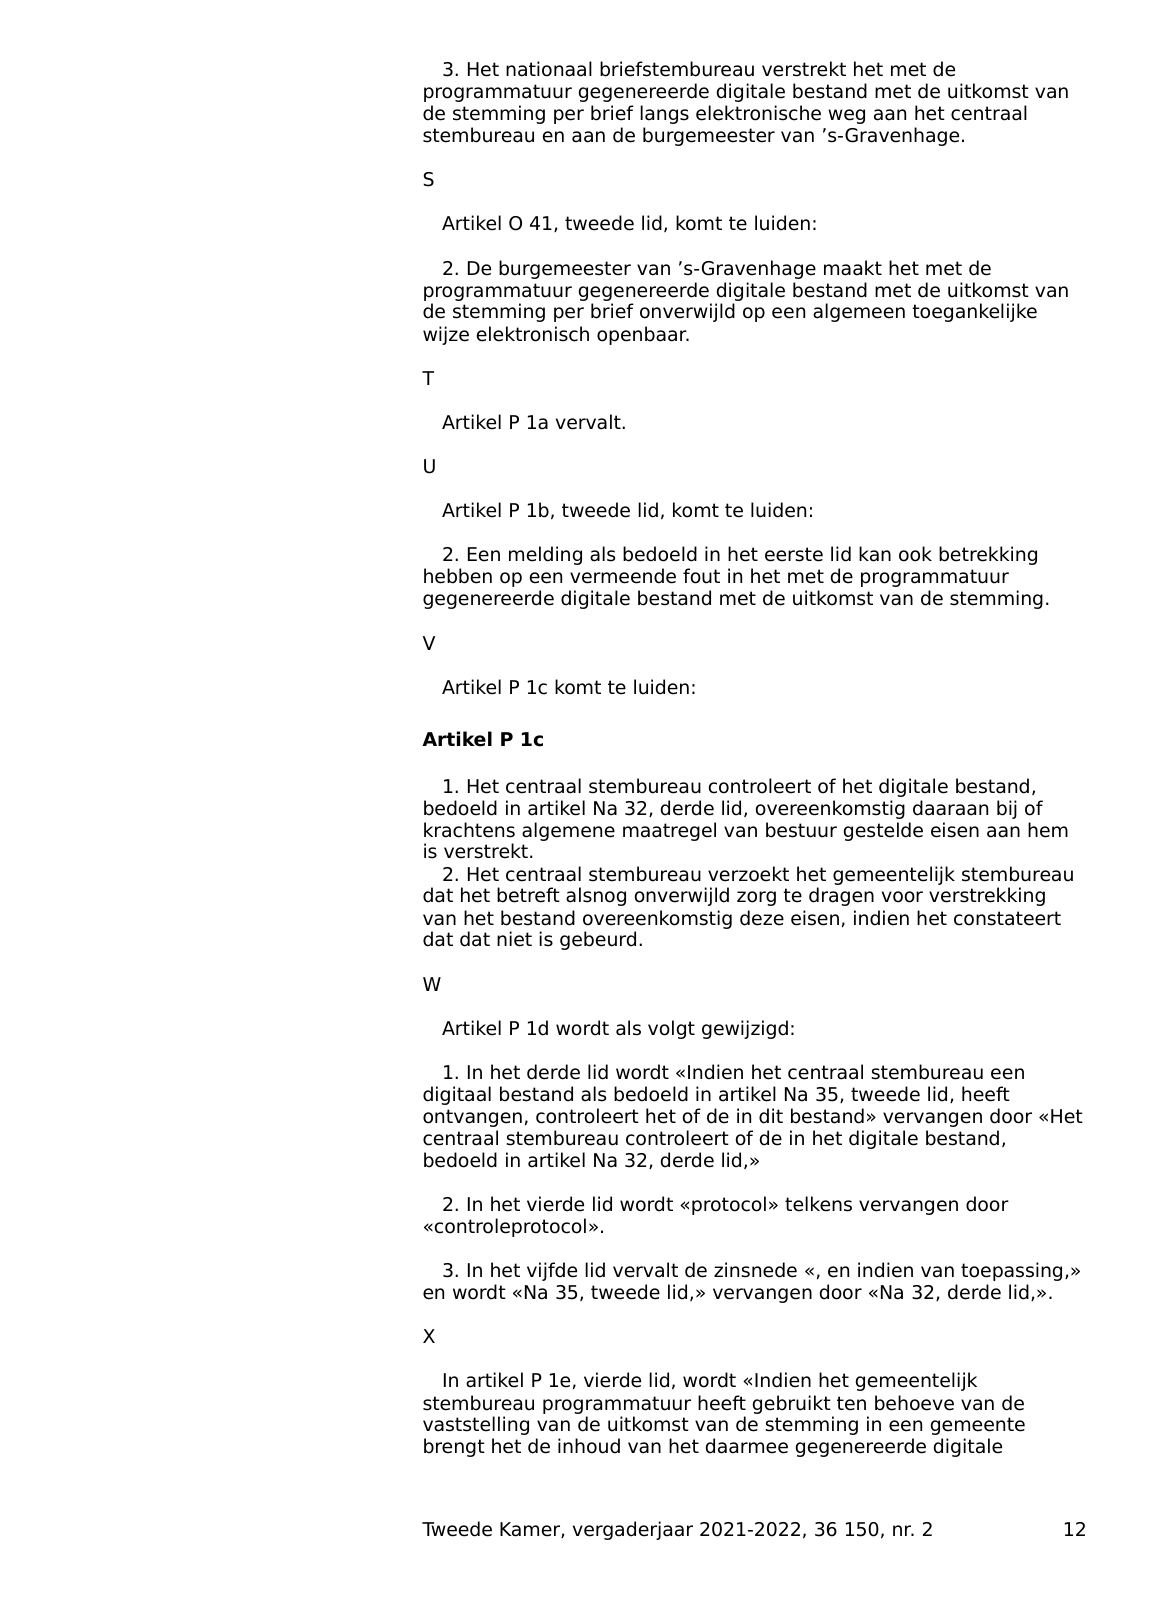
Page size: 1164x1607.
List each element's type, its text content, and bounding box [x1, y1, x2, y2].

text Artikel P 1a vervalt. [422, 412, 1087, 434]
text Artikel P 1b, tweede lid, komt te luiden: [422, 500, 1087, 522]
text Artikel O 41, tweede lid, komt te luiden: [422, 213, 1087, 235]
text 2. Het centraal stembureau verzoekt het gemeentelijk stembureau dat het betreft alsnog onverwijld zorg te dragen voor verstrekking van het bestand overeenkomstig deze eisen, indien het constateert dat dat niet is gebeurd. [422, 863, 1087, 951]
text 1. Het centraal stembureau controleert of het digitale bestand, bedoeld in artikel Na 32, derde lid, overeenkomstig daaraan bij of krachtens algemene maatregel van bestuur gestelde eisen aan hem is verstrekt. [422, 776, 1087, 863]
text 2. De burgemeester van ’s-Gravenhage maakt het met de programmatuur gegenereerde digitale bestand met de uitkomst van de stemming per brief onverwijld op een algemeen toegankelijke wijze elektronisch openbaar. [422, 257, 1087, 345]
subtitle Artikel P 1c [422, 728, 1087, 751]
text W [422, 973, 1087, 996]
text 2. Een melding als bedoeld in het eerste lid kan ook betrekking hebben op een vermeende fout in het met de programmatuur gegenereerde digitale bestand met de uitkomst van de stemming. [422, 544, 1087, 610]
text 1. In het derde lid wordt «Indien het centraal stembureau een digitaal bestand als bedoeld in artikel Na 35, tweede lid, heeft ontvangen, controleert het of de in dit bestand» vervangen door «Het centraal stembureau controleert of de in het digitale bestand, bedoeld in artikel Na 32, derde lid,» [422, 1062, 1087, 1172]
text V [422, 632, 1087, 654]
text U [422, 456, 1087, 478]
text Artikel P 1d wordt als volgt gewijzigd: [422, 1018, 1087, 1040]
text 3. In het vijfde lid vervalt de zinsnede «, en indien van toepassing,» en wordt «Na 35, tweede lid,» vervangen door «Na 32, derde lid,». [422, 1260, 1087, 1304]
text 3. Het nationaal briefstembureau verstrekt het met de programmatuur gegenereerde digitale bestand met de uitkomst van de stemming per brief langs elektronische weg aan het centraal stembureau en aan de burgemeester van ’s-Gravenhage. [422, 59, 1087, 147]
text In artikel P 1e, vierde lid, wordt «Indien het gemeentelijk stembureau programmatuur heeft gebruikt ten behoeve van de vaststelling van de uitkomst van de stemming in een gemeente brengt het de inhoud van het daarmee gegenereerde digitale [422, 1370, 1087, 1458]
text T [422, 368, 1087, 389]
text S [422, 169, 1087, 191]
text 2. In het vierde lid wordt «protocol» telkens vervangen door «controleprotocol». [422, 1194, 1087, 1238]
text Artikel P 1c komt te luiden: [422, 677, 1087, 698]
text X [422, 1326, 1087, 1348]
